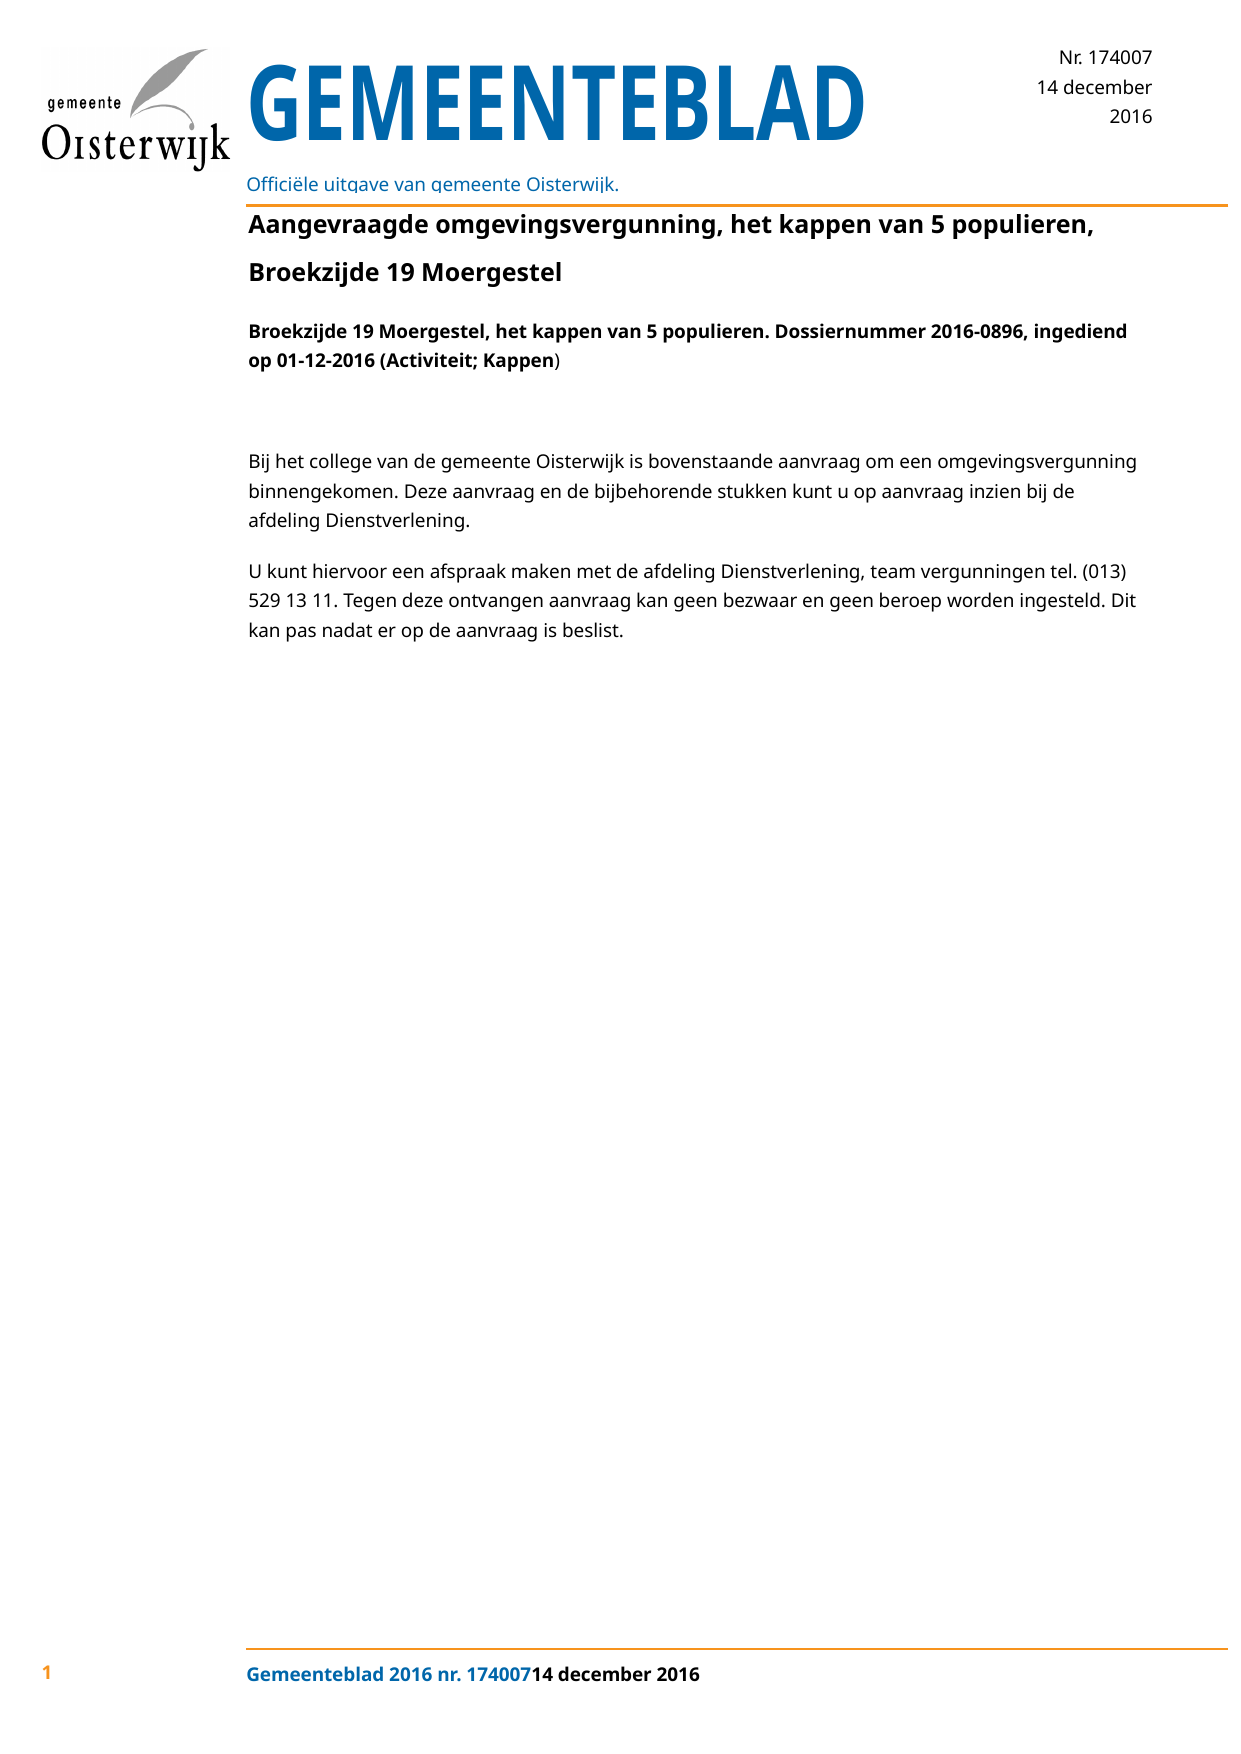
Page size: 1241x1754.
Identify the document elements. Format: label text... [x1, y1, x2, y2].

text Bij het college van de gemeente Oisterwijk is bovenstaande aanvraag om een omgevingsvergunning binnengekomen. Deze aanvraag en de bijbehorende stukken kunt u op aanvraag inzien bij de afdeling Dienstverlening. [248, 448, 1152, 533]
picture [41, 47, 231, 172]
text Aangevraagde omgevingsvergunning, het kappen van 5 populieren, Broekzijde 19 Moergestel [248, 207, 1152, 288]
text Broekzijde 19 Moergestel, het kappen van 5 populieren. Dossiernummer 2016-0896, ingediend op 01-12-2016 (Activiteit; Kappen) [248, 318, 1152, 373]
text U kunt hiervoor een afspraak maken met de afdeling Dienstverlening, team vergunningen tel. (013) 529 13 11. Tegen deze ontvangen aanvraag kan geen bezwaar en geen beroep worden ingesteld. Dit kan pas nadat er op de aanvraag is beslist. [248, 558, 1152, 643]
